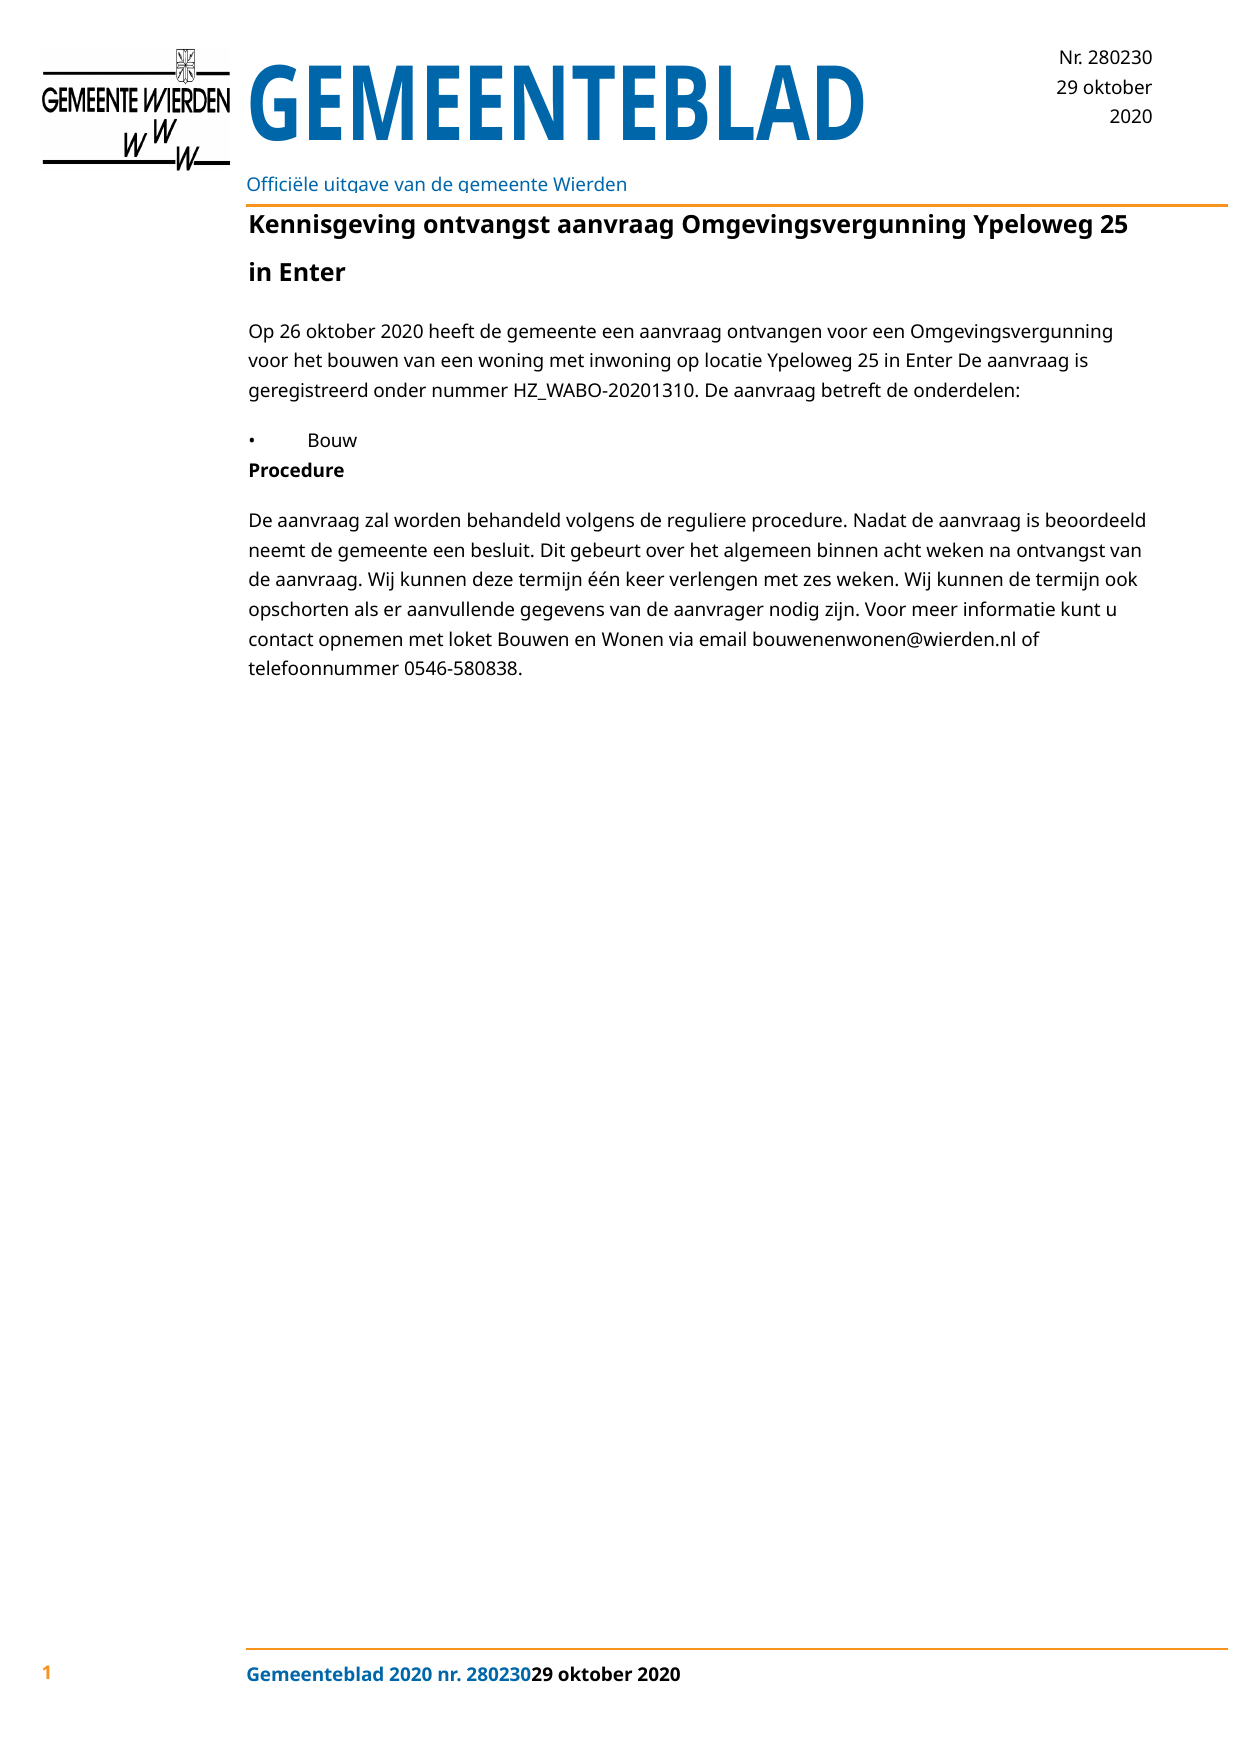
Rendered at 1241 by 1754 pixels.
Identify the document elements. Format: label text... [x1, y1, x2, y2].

list Bouw [248, 427, 1152, 453]
picture [41, 47, 231, 172]
text Op 26 oktober 2020 heeft de gemeente een aanvraag ontvangen voor een Omgevingsvergunning voor het bouwen van een woning met inwoning op locatie Ypeloweg 25 in Enter De aanvraag is geregistreerd onder nummer HZ_WABO-20201310. De aanvraag betreft de onderdelen: [248, 318, 1152, 403]
text Kennisgeving ontvangst aanvraag Omgevingsvergunning Ypeloweg 25 in Enter [248, 207, 1152, 288]
text Procedure [248, 457, 1152, 483]
text De aanvraag zal worden behandeld volgens de reguliere procedure. Nadat de aanvraag is beoordeeld neemt de gemeente een besluit. Dit gebeurt over het algemeen binnen acht weken na ontvangst van de aanvraag. Wij kunnen deze termijn één keer verlengen met zes weken. Wij kunnen de termijn ook opschorten als er aanvullende gegevens van de aanvrager nodig zijn. Voor meer informatie kunt u contact opnemen met loket Bouwen en Wonen via email bouwenenwonen@wierden.nl of telefoonnummer 0546-580838. [248, 507, 1152, 681]
